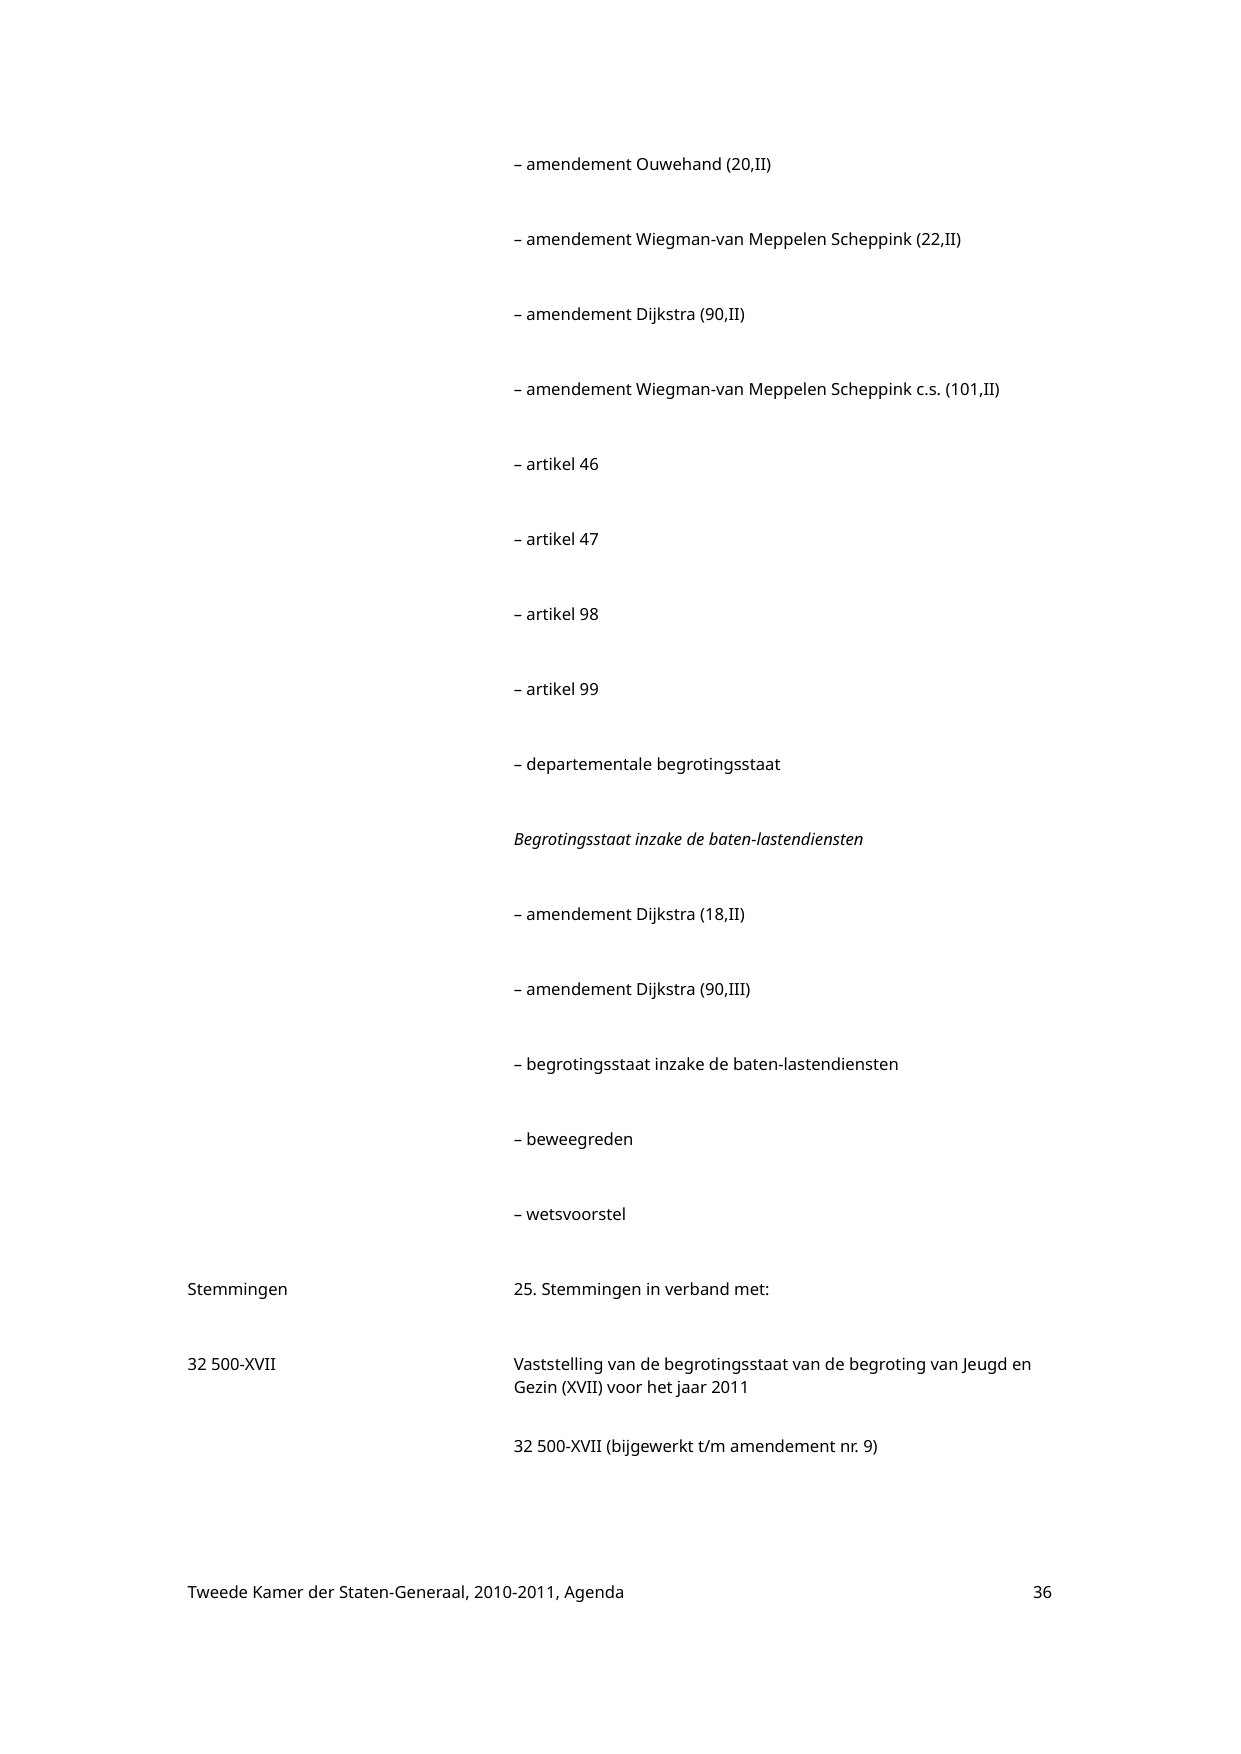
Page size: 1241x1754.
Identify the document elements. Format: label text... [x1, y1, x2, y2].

table_cell [188, 1431, 490, 1506]
table_cell [188, 975, 490, 1050]
table_cell – amendement Wiegman-van Meppelen Scheppink (22,II) [510, 225, 1053, 300]
table_cell [490, 225, 510, 300]
table_cell 25. Stemmingen in verband met: [510, 1275, 1053, 1350]
table_cell 32 500-XVII [188, 1350, 490, 1431]
table_cell [490, 600, 510, 675]
table_cell [490, 525, 510, 600]
table_cell – amendement Wiegman-van Meppelen Scheppink c.s. (101,II) [510, 375, 1053, 450]
table_cell [490, 450, 510, 525]
table_cell [490, 1431, 510, 1506]
table_cell [188, 225, 490, 300]
table_cell [188, 1125, 490, 1200]
table_cell [188, 450, 490, 525]
table_cell 32 500-XVII (bijgewerkt t/m amendement nr. 9) [510, 1431, 1053, 1506]
table_cell [188, 600, 490, 675]
table_cell [490, 1350, 510, 1431]
table_cell [188, 1200, 490, 1275]
table_cell [490, 675, 510, 750]
table_cell [188, 825, 490, 900]
table_cell [188, 375, 490, 450]
table_cell – artikel 47 [510, 525, 1053, 600]
table_cell [188, 525, 490, 600]
table_cell [188, 300, 490, 375]
table_cell – artikel 98 [510, 600, 1053, 675]
table_cell – artikel 46 [510, 450, 1053, 525]
table_cell – departementale begrotingsstaat [510, 750, 1053, 825]
table_cell – beweegreden [510, 1125, 1053, 1200]
table_cell [490, 750, 510, 825]
table_cell [490, 300, 510, 375]
table_cell [490, 150, 510, 225]
table_cell Vaststelling van de begrotingsstaat van de begroting van Jeugd en Gezin (XVII) voor het jaar 2011 [510, 1350, 1053, 1431]
table_cell – amendement Dijkstra (18,II) [510, 900, 1053, 975]
table_cell [188, 1050, 490, 1125]
table_cell [490, 375, 510, 450]
table_cell [188, 900, 490, 975]
table_cell [188, 150, 490, 225]
table_cell – amendement Dijkstra (90,III) [510, 975, 1053, 1050]
table_cell [490, 1200, 510, 1275]
table_cell – amendement Ouwehand (20,II) [510, 150, 1053, 225]
table_cell – amendement Dijkstra (90,II) [510, 300, 1053, 375]
table_cell [490, 1050, 510, 1125]
table_cell [188, 675, 490, 750]
table_cell – artikel 99 [510, 675, 1053, 750]
table_cell [490, 1275, 510, 1350]
table_cell Stemmingen [188, 1275, 490, 1350]
table_cell [490, 825, 510, 900]
table_cell [490, 1125, 510, 1200]
table_cell [490, 900, 510, 975]
table_cell – begrotingsstaat inzake de baten-lastendiensten [510, 1050, 1053, 1125]
table_cell Begrotingsstaat inzake de baten-lastendiensten [510, 825, 1053, 900]
table_cell [188, 750, 490, 825]
table_cell [490, 975, 510, 1050]
table_cell – wetsvoorstel [510, 1200, 1053, 1275]
